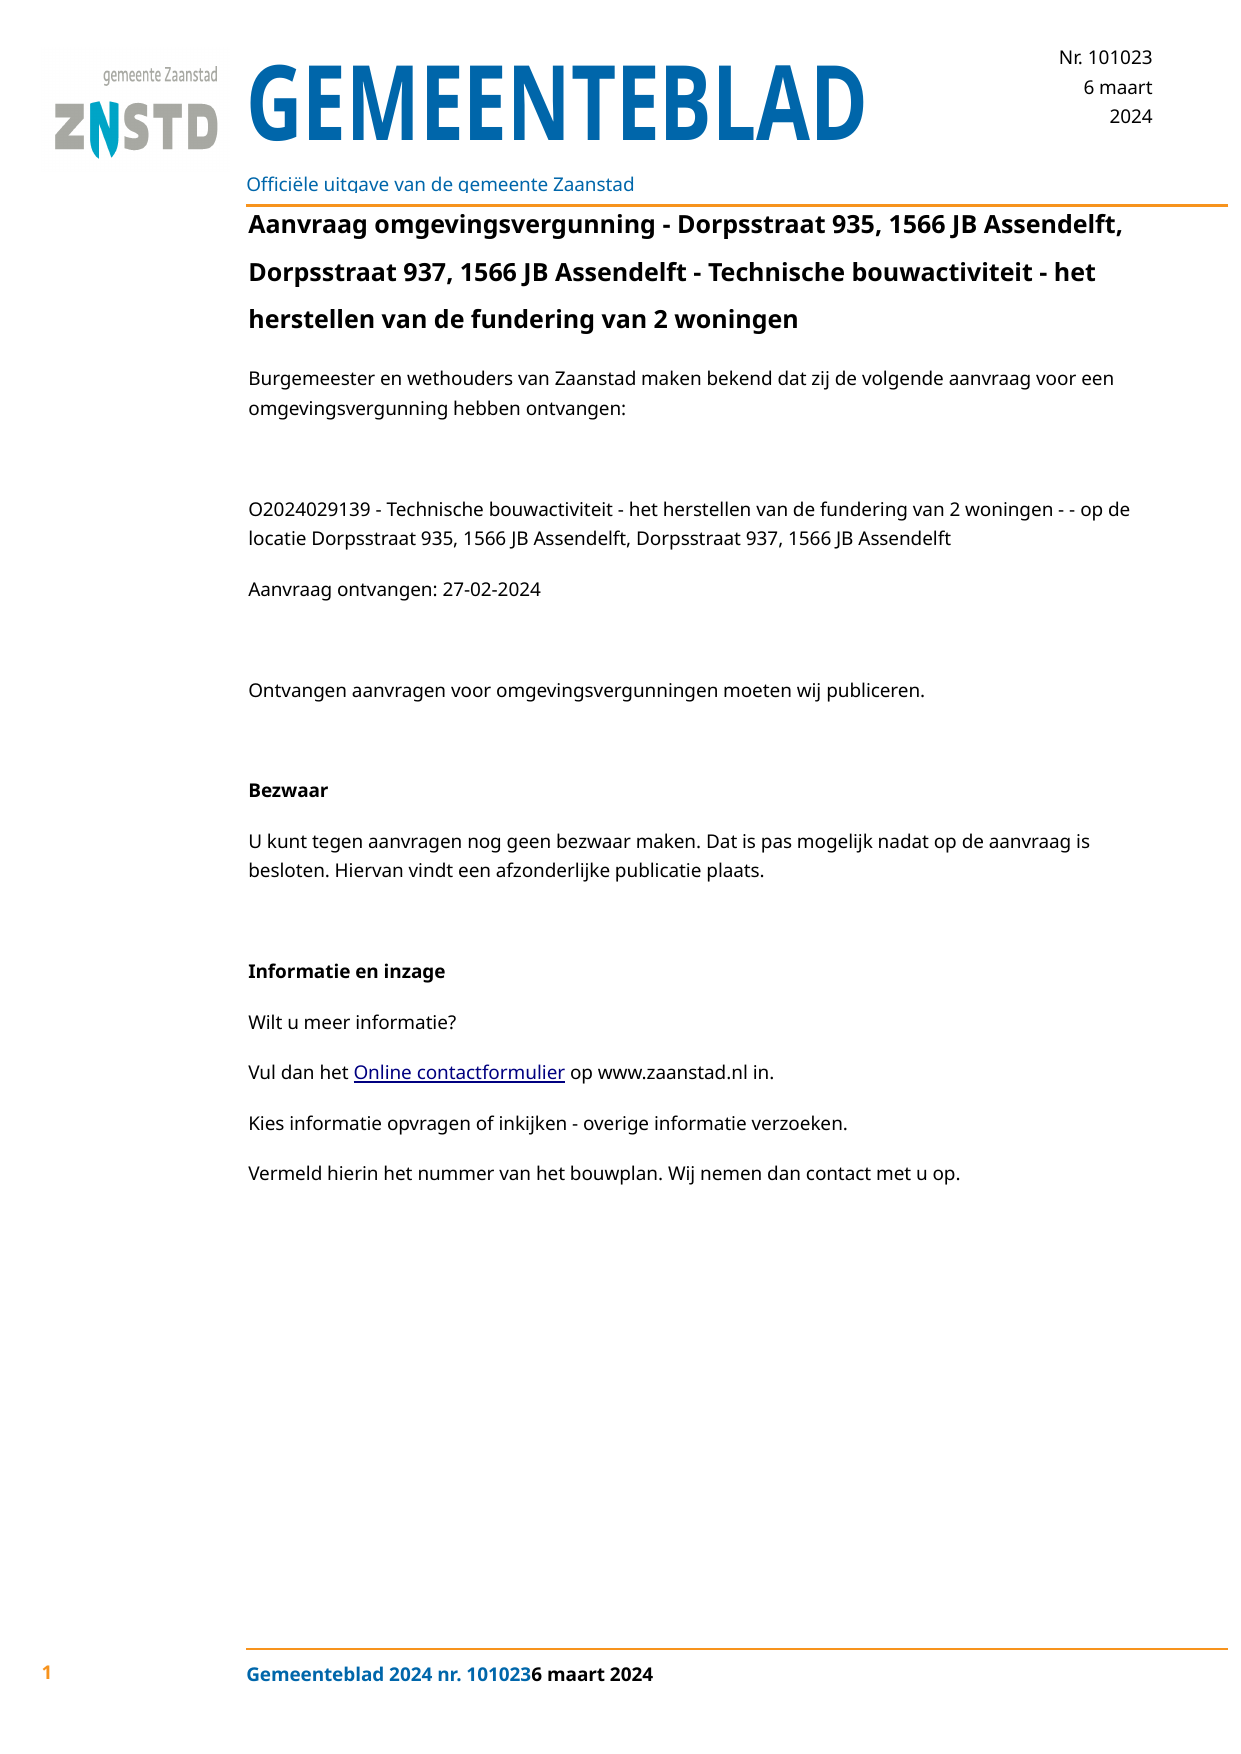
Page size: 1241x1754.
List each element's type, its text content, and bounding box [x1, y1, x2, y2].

text Bezwaar [248, 778, 1152, 803]
picture [41, 47, 231, 172]
text O2024029139 - Technische bouwactiviteit - het herstellen van de fundering van 2 woningen - - op de locatie Dorpsstraat 935, 1566 JB Assendelft, Dorpsstraat 937, 1566 JB Assendelft [248, 496, 1152, 551]
text Wilt u meer informatie? [248, 1009, 1152, 1034]
text Vul dan het Online contactformulier op www.zaanstad.nl in. [248, 1059, 1152, 1085]
text U kunt tegen aanvragen nog geen bezwaar maken. Dat is pas mogelijk nadat op de aanvraag is besloten. Hiervan vindt een afzonderlijke publicatie plaats. [248, 828, 1152, 883]
text Aanvraag ontvangen: 27-02-2024 [248, 576, 1152, 602]
text Informatie en inzage [248, 958, 1152, 984]
text Vermeld hierin het nummer van het bouwplan. Wij nemen dan contact met u op. [248, 1160, 1152, 1186]
text Ontvangen aanvragen voor omgevingsvergunningen moeten wij publiceren. [248, 677, 1152, 702]
text Kies informatie opvragen of inkijken - overige informatie verzoeken. [248, 1110, 1152, 1135]
text Burgemeester en wethouders van Zaanstad maken bekend dat zij de volgende aanvraag voor een omgevingsvergunning hebben ontvangen: [248, 366, 1152, 421]
text Aanvraag omgevingsvergunning - Dorpsstraat 935, 1566 JB Assendelft, Dorpsstraat 937, 1566 JB Assendelft - Technische bouwactiviteit - het herstellen van de fundering van 2 woningen [248, 207, 1152, 336]
